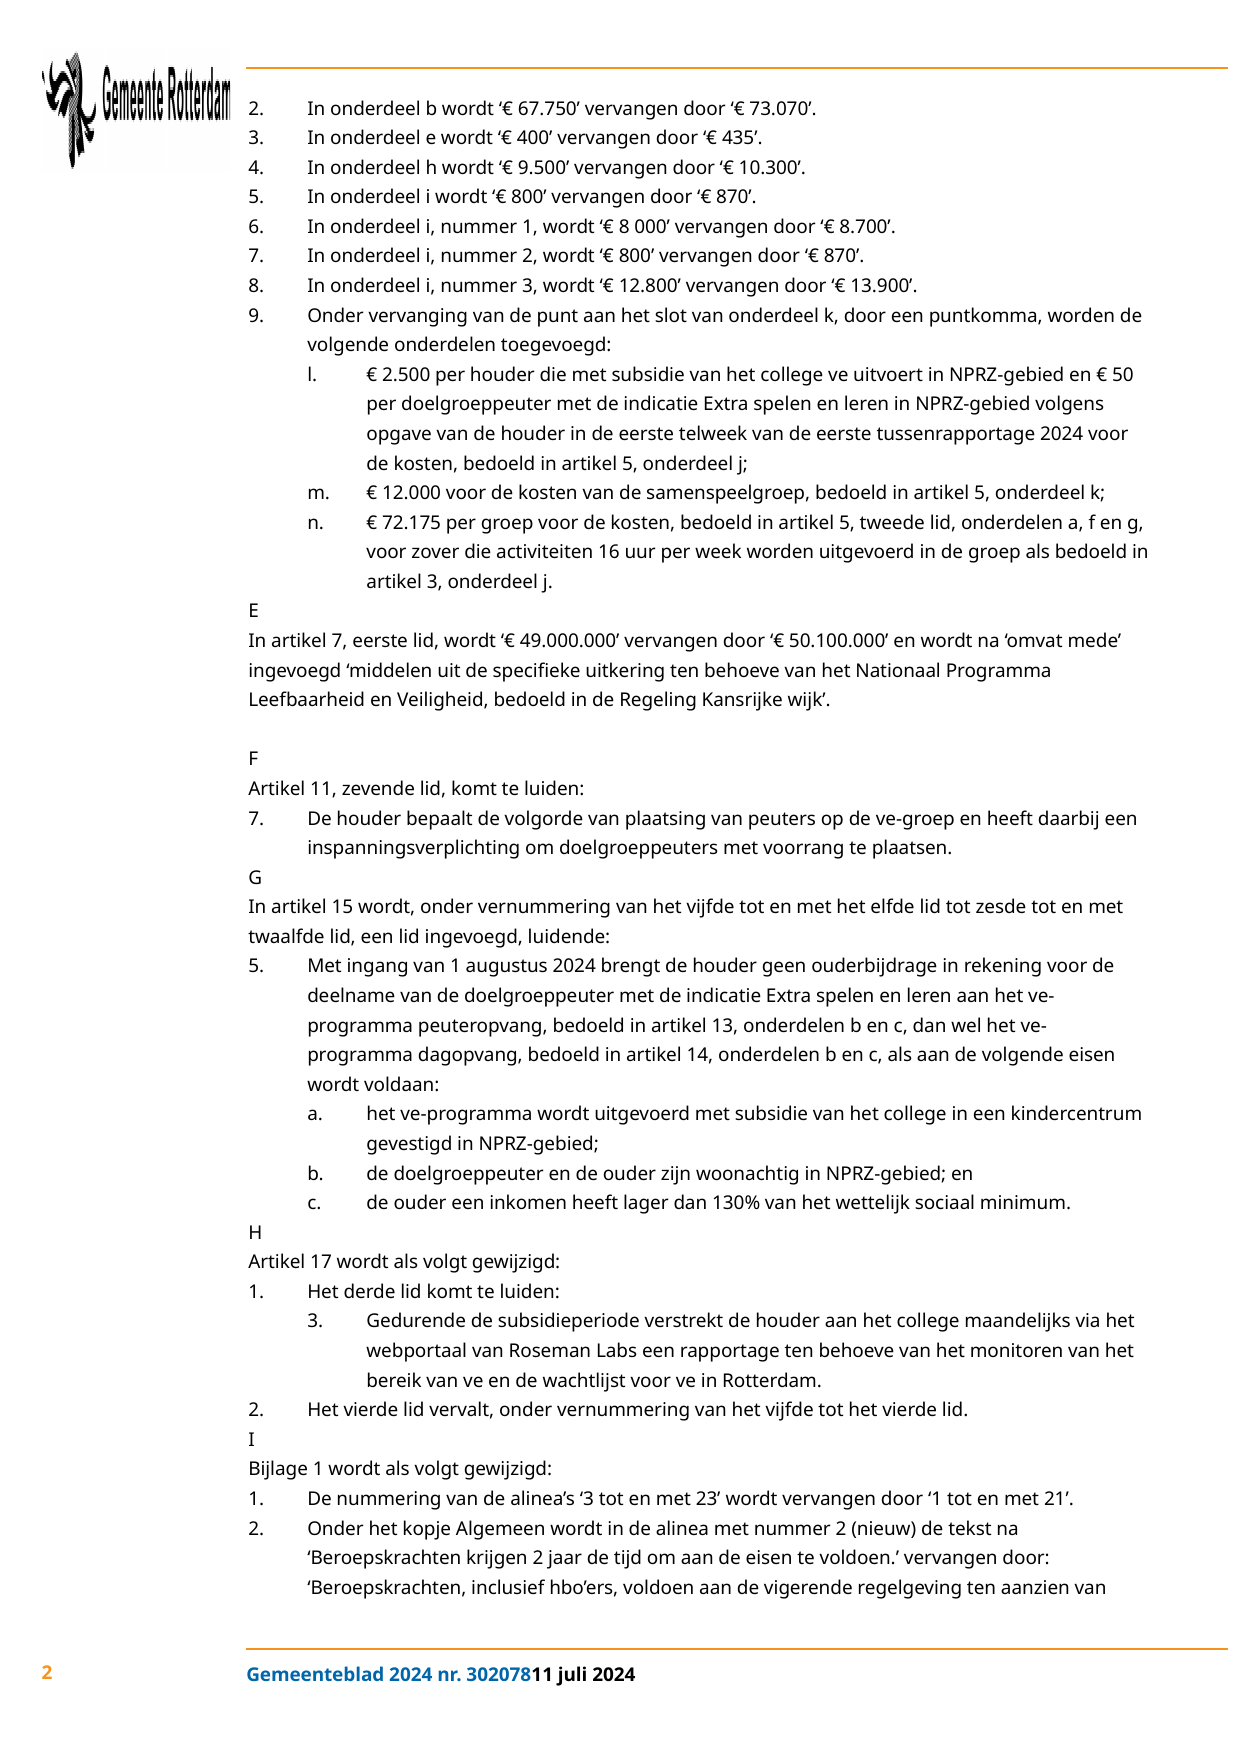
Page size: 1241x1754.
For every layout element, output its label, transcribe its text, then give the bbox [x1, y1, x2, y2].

text E [248, 598, 1152, 623]
list De houder bepaalt de volgorde van plaatsing van peuters op de ve-groep en heeft daarbij een inspanningsverplichting om doelgroeppeuters met voorrang te plaatsen. [248, 805, 1152, 860]
text Artikel 17 wordt als volgt gewijzigd: [248, 1248, 1152, 1274]
text Artikel 11, zevende lid, komt te luiden: [248, 775, 1152, 801]
text H [248, 1219, 1152, 1245]
list De nummering van de alinea’s ‘3 tot en met 23’ wordt vervangen door ‘1 tot en met 21’. [248, 1485, 1152, 1511]
picture [41, 47, 231, 172]
list In onderdeel i, nummer 3, wordt ‘€ 12.800’ vervangen door ‘€ 13.900’. [248, 272, 1152, 298]
list Het vierde lid vervalt, onder vernummering van het vijfde tot het vierde lid. [248, 1396, 1152, 1422]
list In onderdeel i, nummer 2, wordt ‘€ 800’ vervangen door ‘€ 870’. [248, 243, 1152, 268]
text Bijlage 1 wordt als volgt gewijzigd: [248, 1456, 1152, 1481]
text In artikel 15 wordt, onder vernummering van het vijfde tot en met het elfde lid tot zesde tot en met twaalfde lid, een lid ingevoegd, luidende: [248, 893, 1152, 949]
list Onder vervanging van de punt aan het slot van onderdeel k, door een puntkomma, worden de volgende onderdelen toegevoegd: [248, 302, 1152, 357]
list In onderdeel e wordt ‘€ 400’ vervangen door ‘€ 435’. [248, 124, 1152, 150]
list In onderdeel i wordt ‘€ 800’ vervangen door ‘€ 870’. [248, 183, 1152, 209]
list de ouder een inkomen heeft lager dan 130% van het wettelijk sociaal minimum. [307, 1189, 1152, 1215]
text I [248, 1426, 1152, 1452]
list Het derde lid komt te luiden: [248, 1278, 1152, 1304]
list In onderdeel b wordt ‘€ 67.750’ vervangen door ‘€ 73.070’. [248, 95, 1152, 121]
list Gedurende de subsidieperiode verstrekt de houder aan het college maandelijks via het webportaal van Roseman Labs een rapportage ten behoeve van het monitoren van het bereik van ve en de wachtlijst voor ve in Rotterdam. [307, 1308, 1152, 1393]
list In onderdeel i, nummer 1, wordt ‘€ 8 000’ vervangen door ‘€ 8.700’. [248, 213, 1152, 239]
list Onder het kopje Algemeen wordt in de alinea met nummer 2 (nieuw) de tekst na ‘Beroepskrachten krijgen 2 jaar de tijd om aan de eisen te voldoen.’ vervangen door: ‘Beroepskrachten, inclusief hbo’ers, voldoen aan de vigerende regelgeving ten aanzien van [248, 1515, 1152, 1600]
list de doelgroeppeuter en de ouder zijn woonachtig in NPRZ-gebied; en [307, 1160, 1152, 1186]
text G [248, 864, 1152, 890]
list € 2.500 per houder die met subsidie van het college ve uitvoert in NPRZ-gebied en € 50 per doelgroeppeuter met de indicatie Extra spelen en leren in NPRZ-gebied volgens opgave van de houder in de eerste telweek van de eerste tussenrapportage 2024 voor de kosten, bedoeld in artikel 5, onderdeel j; [307, 361, 1152, 476]
list In onderdeel h wordt ‘€ 9.500’ vervangen door ‘€ 10.300’. [248, 154, 1152, 180]
text In artikel 7, eerste lid, wordt ‘€ 49.000.000’ vervangen door ‘€ 50.100.000’ en wordt na ‘omvat mede’ ingevoegd ‘middelen uit de specifieke uitkering ten behoeve van het Nationaal Programma Leefbaarheid en Veiligheid, bedoeld in de Regeling Kansrijke wijk’. [248, 627, 1152, 712]
text F [248, 746, 1152, 771]
list € 12.000 voor de kosten van de samenspeelgroep, bedoeld in artikel 5, onderdeel k; [307, 479, 1152, 505]
list € 72.175 per groep voor de kosten, bedoeld in artikel 5, tweede lid, onderdelen a, f en g, voor zover die activiteiten 16 uur per week worden uitgevoerd in de groep als bedoeld in artikel 3, onderdeel j. [307, 509, 1152, 594]
list het ve-programma wordt uitgevoerd met subsidie van het college in een kindercentrum gevestigd in NPRZ-gebied; [307, 1101, 1152, 1156]
list Met ingang van 1 augustus 2024 brengt de houder geen ouderbijdrage in rekening voor de deelname van de doelgroeppeuter met de indicatie Extra spelen en leren aan het ve-programma peuteropvang, bedoeld in artikel 13, onderdelen b en c, dan wel het ve-programma dagopvang, bedoeld in artikel 14, onderdelen b en c, als aan de volgende eisen wordt voldaan: [248, 953, 1152, 1097]
